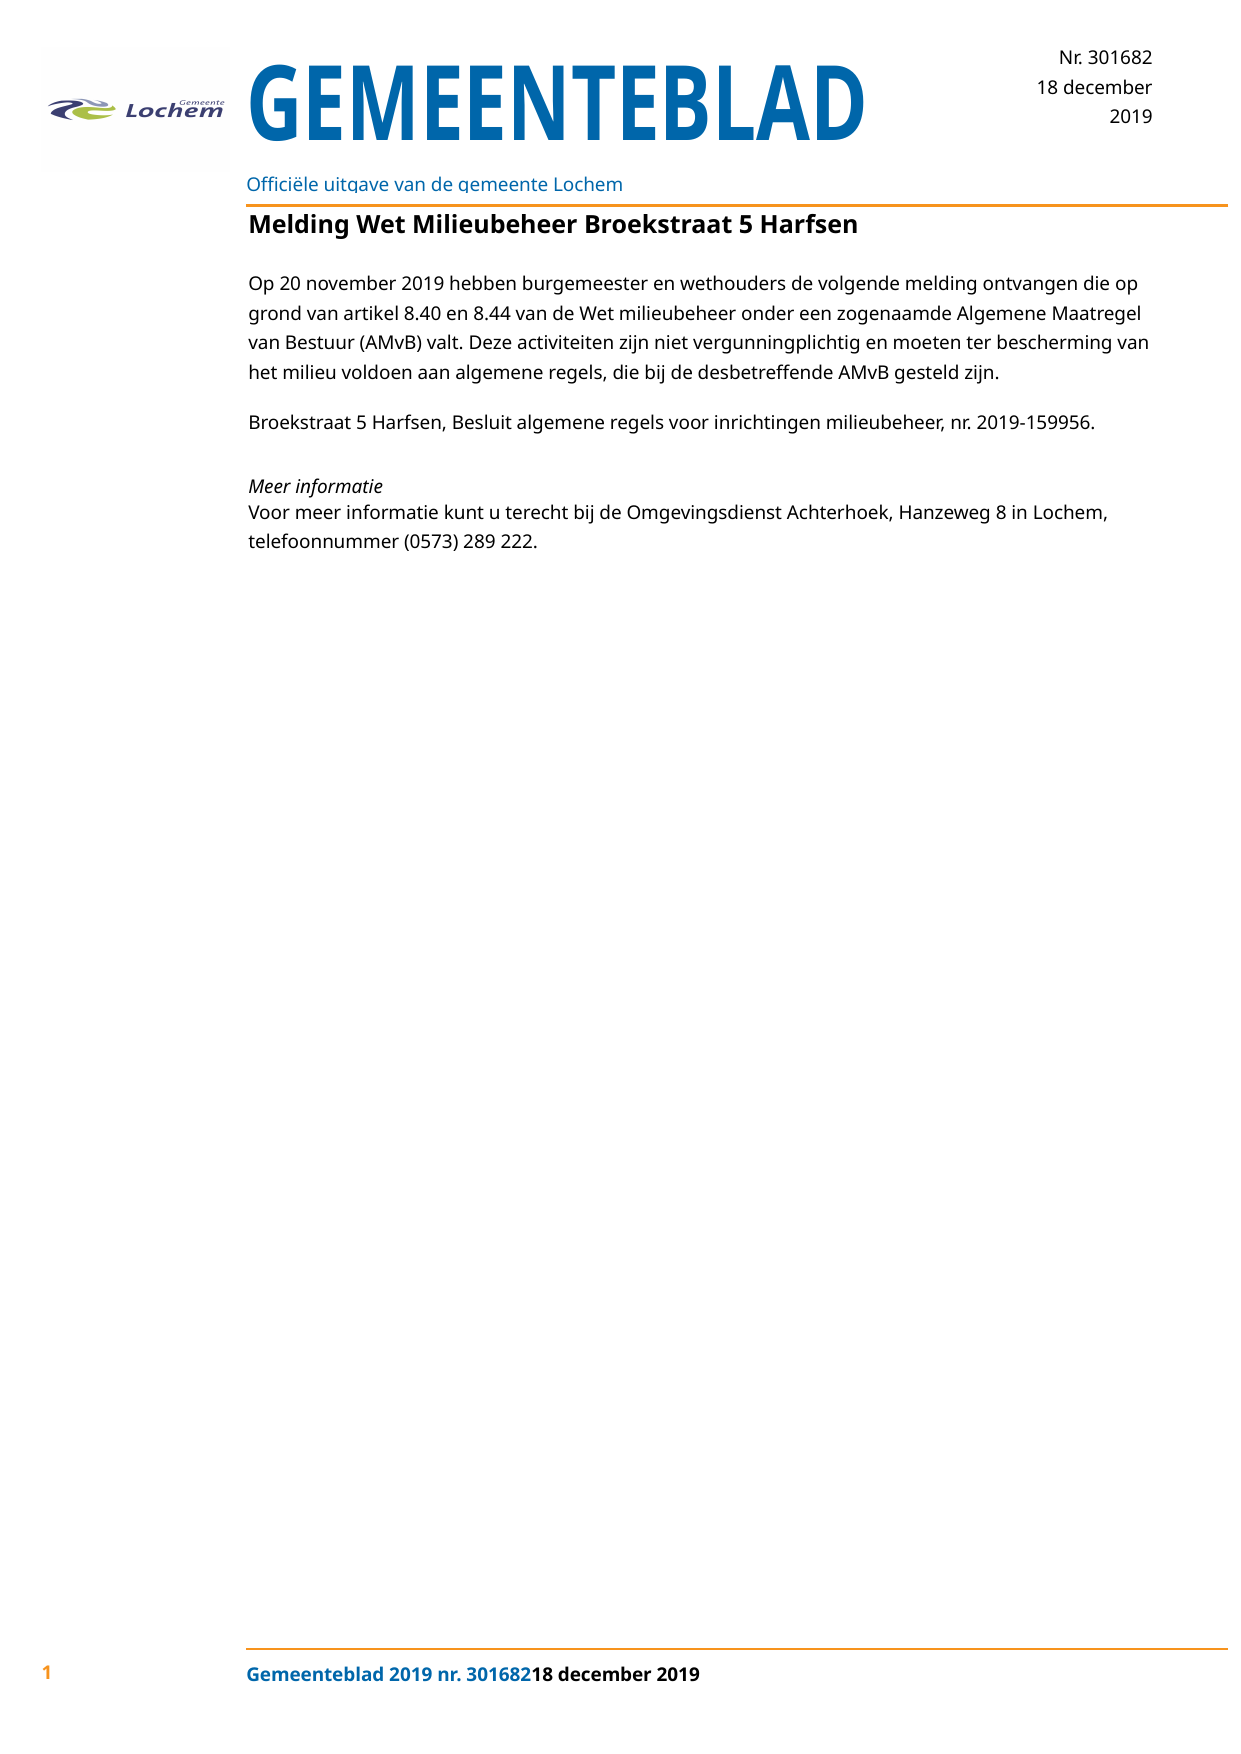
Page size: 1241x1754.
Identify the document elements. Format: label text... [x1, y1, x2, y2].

text Broekstraat 5 Harfsen, Besluit algemene regels voor inrichtingen milieubeheer, nr. 2019-159956. [248, 409, 1152, 435]
text Meer informatie [248, 473, 1152, 499]
text Melding Wet Milieubeheer Broekstraat 5 Harfsen [248, 207, 1152, 241]
text Op 20 november 2019 hebben burgemeester en wethouders de volgende melding ontvangen die op grond van artikel 8.40 en 8.44 van de Wet milieubeheer onder een zogenaamde Algemene Maatregel van Bestuur (AMvB) valt. Deze activiteiten zijn niet vergunningplichtig en moeten ter bescherming van het milieu voldoen aan algemene regels, die bij de desbetreffende AMvB gesteld zijn. [248, 270, 1152, 385]
picture [41, 47, 231, 172]
text Voor meer informatie kunt u terecht bij de Omgevingsdienst Achterhoek, Hanzeweg 8 in Lochem, telefoonnummer (0573) 289 222. [248, 499, 1152, 554]
